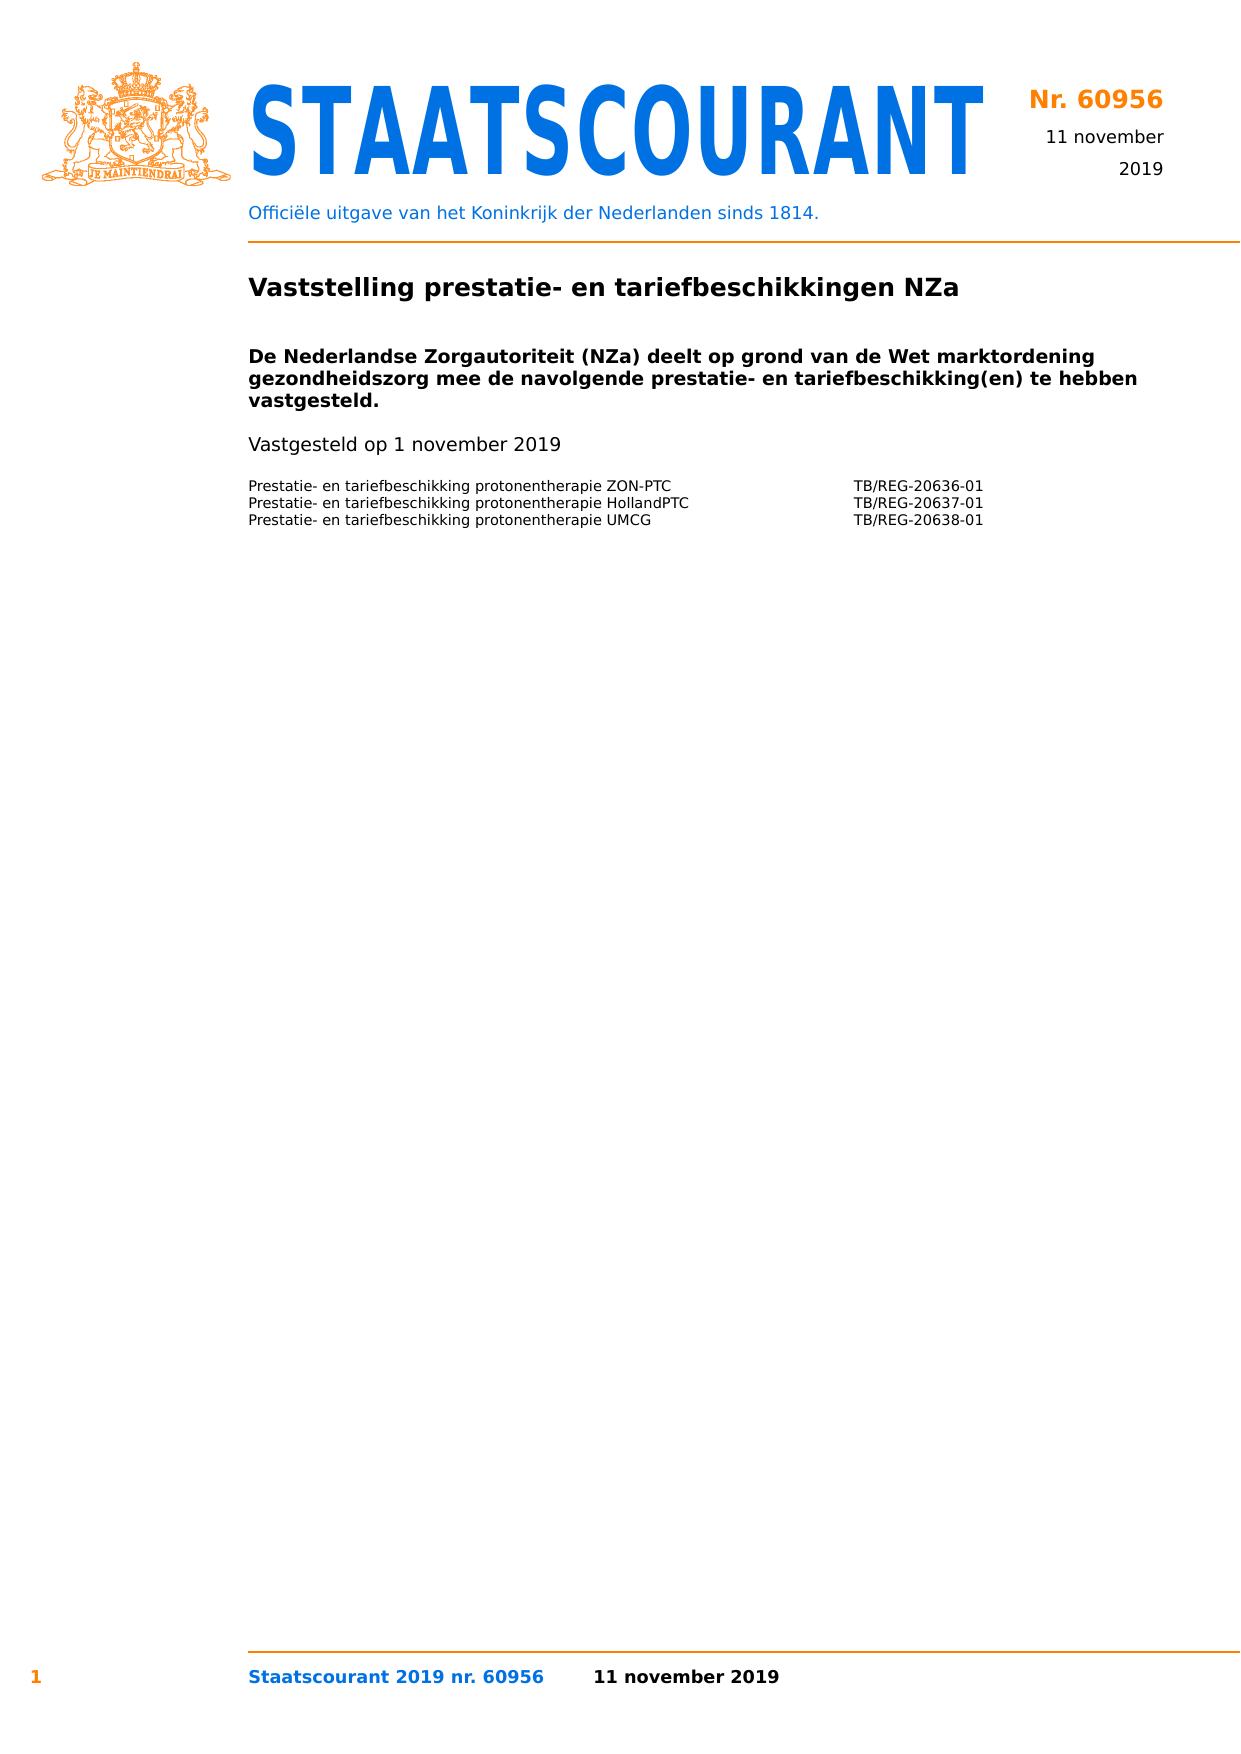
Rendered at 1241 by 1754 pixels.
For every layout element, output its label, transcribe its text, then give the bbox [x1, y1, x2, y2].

table_cell Officiële uitgave van het Koninkrijk der Nederlanden sinds 1814. [248, 203, 1240, 241]
table_cell Prestatie- en tariefbeschikking protonentherapie HollandPTC [248, 495, 848, 512]
text De Nederlandse Zorgautoriteit (NZa) deelt op grond van de Wet marktordening gezondheidszorg mee de navolgende prestatie- en tariefbeschikking(en) te hebben vastgesteld. [248, 346, 1163, 412]
table_header TB/REG-20636-01 [848, 478, 1163, 494]
table_cell 11 november [998, 121, 1240, 153]
table_cell TB/REG-20638-01 [848, 512, 1163, 528]
table_cell 2019 [998, 153, 1240, 203]
table_header STAATSCOURANT [248, 62, 998, 203]
table_cell Prestatie- en tariefbeschikking protonentherapie UMCG [248, 512, 848, 528]
subtitle Vaststelling prestatie- en tariefbeschikkingen NZa [248, 273, 1163, 302]
table_cell TB/REG-20637-01 [848, 495, 1163, 512]
text Vastgesteld op 1 november 2019 [248, 434, 1163, 456]
picture [41, 62, 231, 186]
table_header [25, 62, 248, 241]
table_header Prestatie- en tariefbeschikking protonentherapie ZON-PTC [248, 478, 848, 494]
table_header Nr. 60956 [998, 62, 1240, 121]
